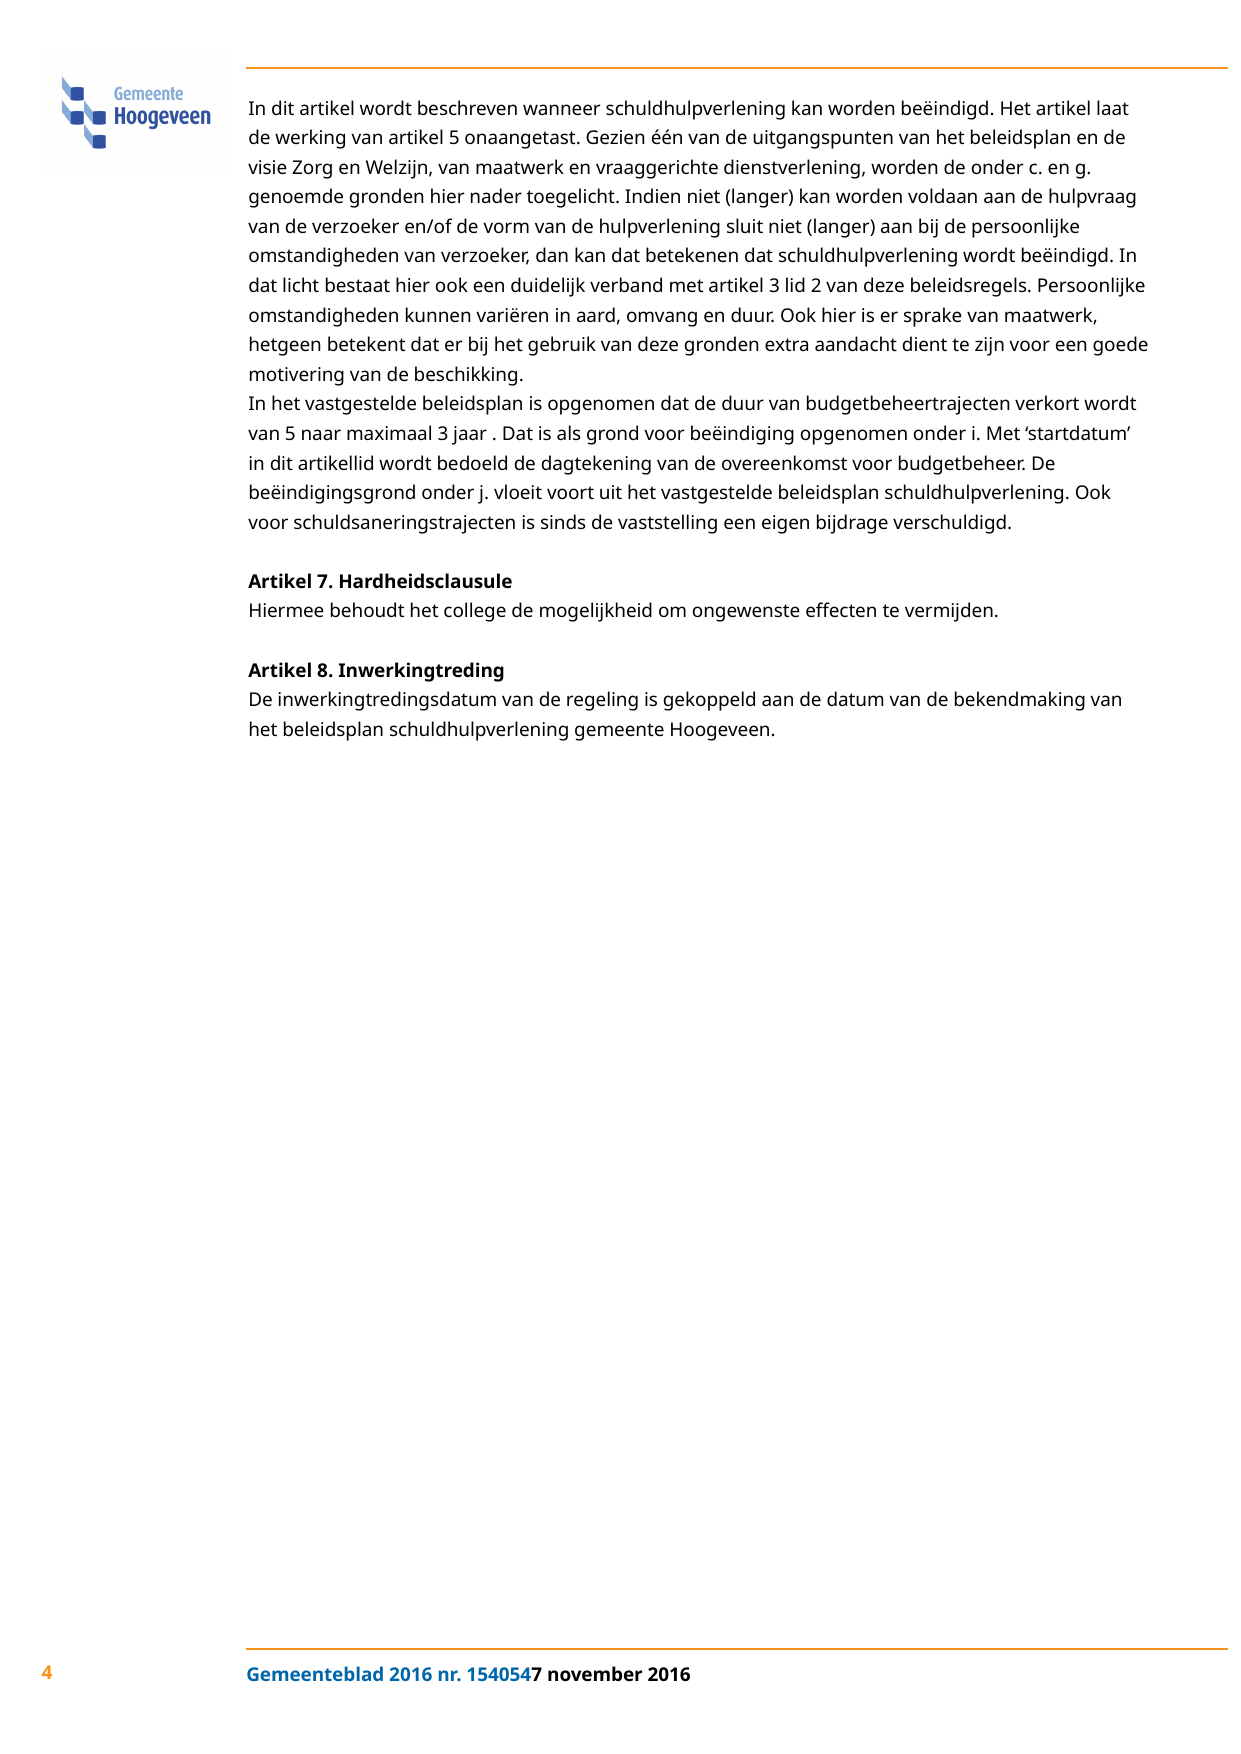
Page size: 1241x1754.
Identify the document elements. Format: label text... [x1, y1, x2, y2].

text Artikel 7. Hardheidsclausule [248, 568, 1152, 594]
text In het vastgestelde beleidsplan is opgenomen dat de duur van budgetbeheertrajecten verkort wordt van 5 naar maximaal 3 jaar . Dat is als grond voor beëindiging opgenomen onder i. Met ‘startdatum’ in dit artikellid wordt bedoeld de dagtekening van de overeenkomst voor budgetbeheer. De beëindigingsgrond onder j. vloeit voort uit het vastgestelde beleidsplan schuldhulpverlening. Ook voor schuldsaneringstrajecten is sinds de vaststelling een eigen bijdrage verschuldigd. [248, 391, 1152, 535]
text In dit artikel wordt beschreven wanneer schuldhulpverlening kan worden beëindigd. Het artikel laat de werking van artikel 5 onaangetast. Gezien één van de uitgangspunten van het beleidsplan en de visie Zorg en Welzijn, van maatwerk en vraaggerichte dienstverlening, worden de onder c. en g. genoemde gronden hier nader toegelicht. Indien niet (langer) kan worden voldaan aan de hulpvraag van de verzoeker en/of de vorm van de hulpverlening sluit niet (langer) aan bij de persoonlijke omstandigheden van verzoeker, dan kan dat betekenen dat schuldhulpverlening wordt beëindigd. In dat licht bestaat hier ook een duidelijk verband met artikel 3 lid 2 van deze beleidsregels. Persoonlijke omstandigheden kunnen variëren in aard, omvang en duur. Ook hier is er sprake van maatwerk, hetgeen betekent dat er bij het gebruik van deze gronden extra aandacht dient te zijn voor een goede motivering van de beschikking. [248, 95, 1152, 387]
text Hiermee behoudt het college de mogelijkheid om ongewenste effecten te vermijden. [248, 598, 1152, 623]
picture [41, 47, 231, 172]
text Artikel 8. Inwerkingtreding [248, 657, 1152, 683]
text De inwerkingtredingsdatum van de regeling is gekoppeld aan de datum van de bekendmaking van het beleidsplan schuldhulpverlening gemeente Hoogeveen. [248, 686, 1152, 742]
